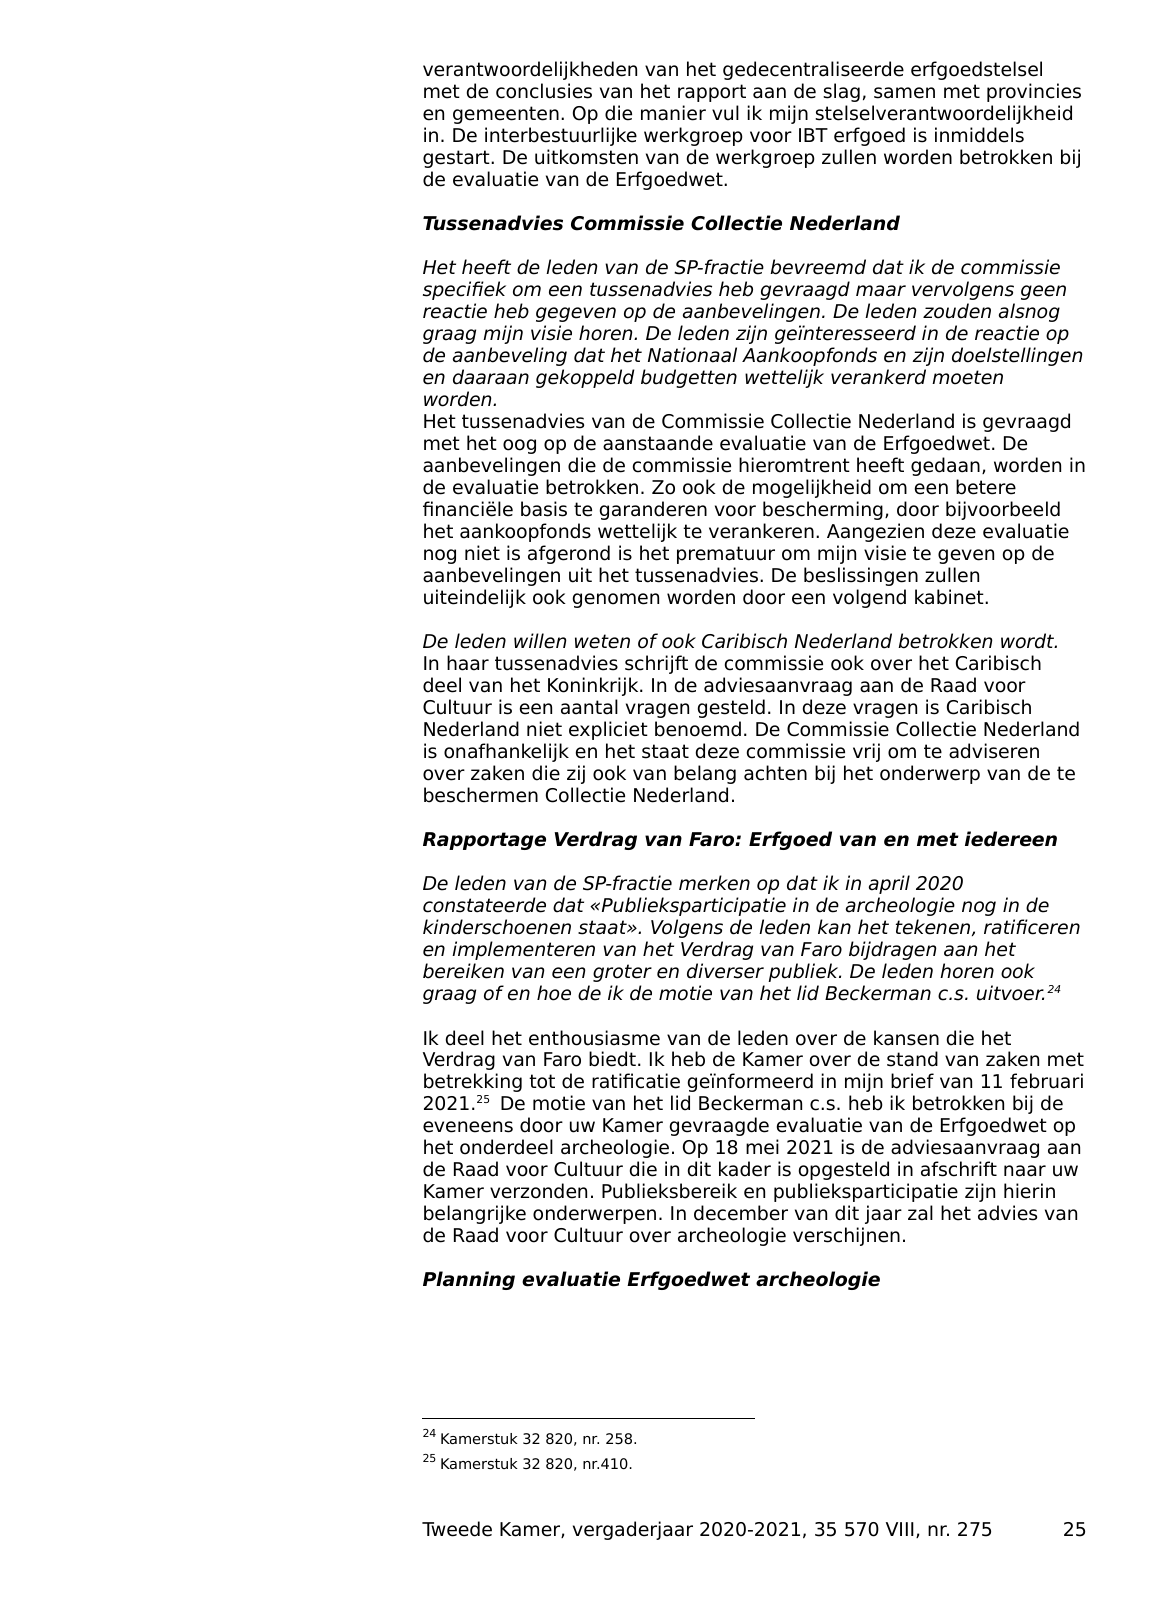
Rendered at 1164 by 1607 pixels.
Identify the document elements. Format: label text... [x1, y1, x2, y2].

text Ik deel het enthousiasme van de leden over de kansen die het Verdrag van Faro biedt. Ik heb de Kamer over de stand van zaken met betrekking tot de ratificatie geïnformeerd in mijn brief van 11 februari 2021. De motie van het lid Beckerman c.s. heb ik betrokken bij de eveneens door uw Kamer gevraagde evaluatie van de Erfgoedwet op het onderdeel archeologie. Op 18 mei 2021 is de adviesaanvraag aan de Raad voor Cultuur die in dit kader is opgesteld in afschrift naar uw Kamer verzonden. Publieksbereik en publieksparticipatie zijn hierin belangrijke onderwerpen. In december van dit jaar zal het advies van de Raad voor Cultuur over archeologie verschijnen. [422, 1027, 1087, 1247]
text De leden willen weten of ook Caribisch Nederland betrokken wordt. [422, 631, 1087, 653]
text De leden van de SP-fractie merken op dat ik in april 2020 constateerde dat «Publieksparticipatie in de archeologie nog in de kinderschoenen staat». Volgens de leden kan het tekenen, ratificeren en implementeren van het Verdrag van Faro bijdragen aan het bereiken van een groter en diverser publiek. De leden horen ook graag of en hoe de ik de motie van het lid Beckerman c.s. uitvoer. [422, 873, 1087, 1005]
subtitle Tussenadvies Commissie Collectie Nederland [422, 213, 1087, 235]
text Het heeft de leden van de SP-fractie bevreemd dat ik de commissie specifiek om een tussenadvies heb gevraagd maar vervolgens geen reactie heb gegeven op de aanbevelingen. De leden zouden alsnog graag mijn visie horen. De leden zijn geïnteresseerd in de reactie op de aanbeveling dat het Nationaal Aankoopfonds en zijn doelstellingen en daaraan gekoppeld budgetten wettelijk verankerd moeten worden. [422, 257, 1087, 411]
subtitle Planning evaluatie Erfgoedwet archeologie [422, 1269, 1087, 1291]
text Kamerstuk 32 820, nr. 258. [422, 1427, 1087, 1449]
text In haar tussenadvies schrijft de commissie ook over het Caribisch deel van het Koninkrijk. In de adviesaanvraag aan de Raad voor Cultuur is een aantal vragen gesteld. In deze vragen is Caribisch Nederland niet expliciet benoemd. De Commissie Collectie Nederland is onafhankelijk en het staat deze commissie vrij om te adviseren over zaken die zij ook van belang achten bij het onderwerp van de te beschermen Collectie Nederland. [422, 653, 1087, 807]
subtitle Rapportage Verdrag van Faro: Erfgoed van en met iedereen [422, 829, 1087, 851]
text Het tussenadvies van de Commissie Collectie Nederland is gevraagd met het oog op de aanstaande evaluatie van de Erfgoedwet. De aanbevelingen die de commissie hieromtrent heeft gedaan, worden in de evaluatie betrokken. Zo ook de mogelijkheid om een betere financiële basis te garanderen voor bescherming, door bijvoorbeeld het aankoopfonds wettelijk te verankeren. Aangezien deze evaluatie nog niet is afgerond is het prematuur om mijn visie te geven op de aanbevelingen uit het tussenadvies. De beslissingen zullen uiteindelijk ook genomen worden door een volgend kabinet. [422, 411, 1087, 609]
text Kamerstuk 32 820, nr.410. [422, 1452, 1087, 1474]
text verantwoordelijkheden van het gedecentraliseerde erfgoedstelsel met de conclusies van het rapport aan de slag, samen met provincies en gemeenten. Op die manier vul ik mijn stelselverantwoordelijkheid in. De interbestuurlijke werkgroep voor IBT erfgoed is inmiddels gestart. De uitkomsten van de werkgroep zullen worden betrokken bij de evaluatie van de Erfgoedwet. [422, 59, 1087, 191]
